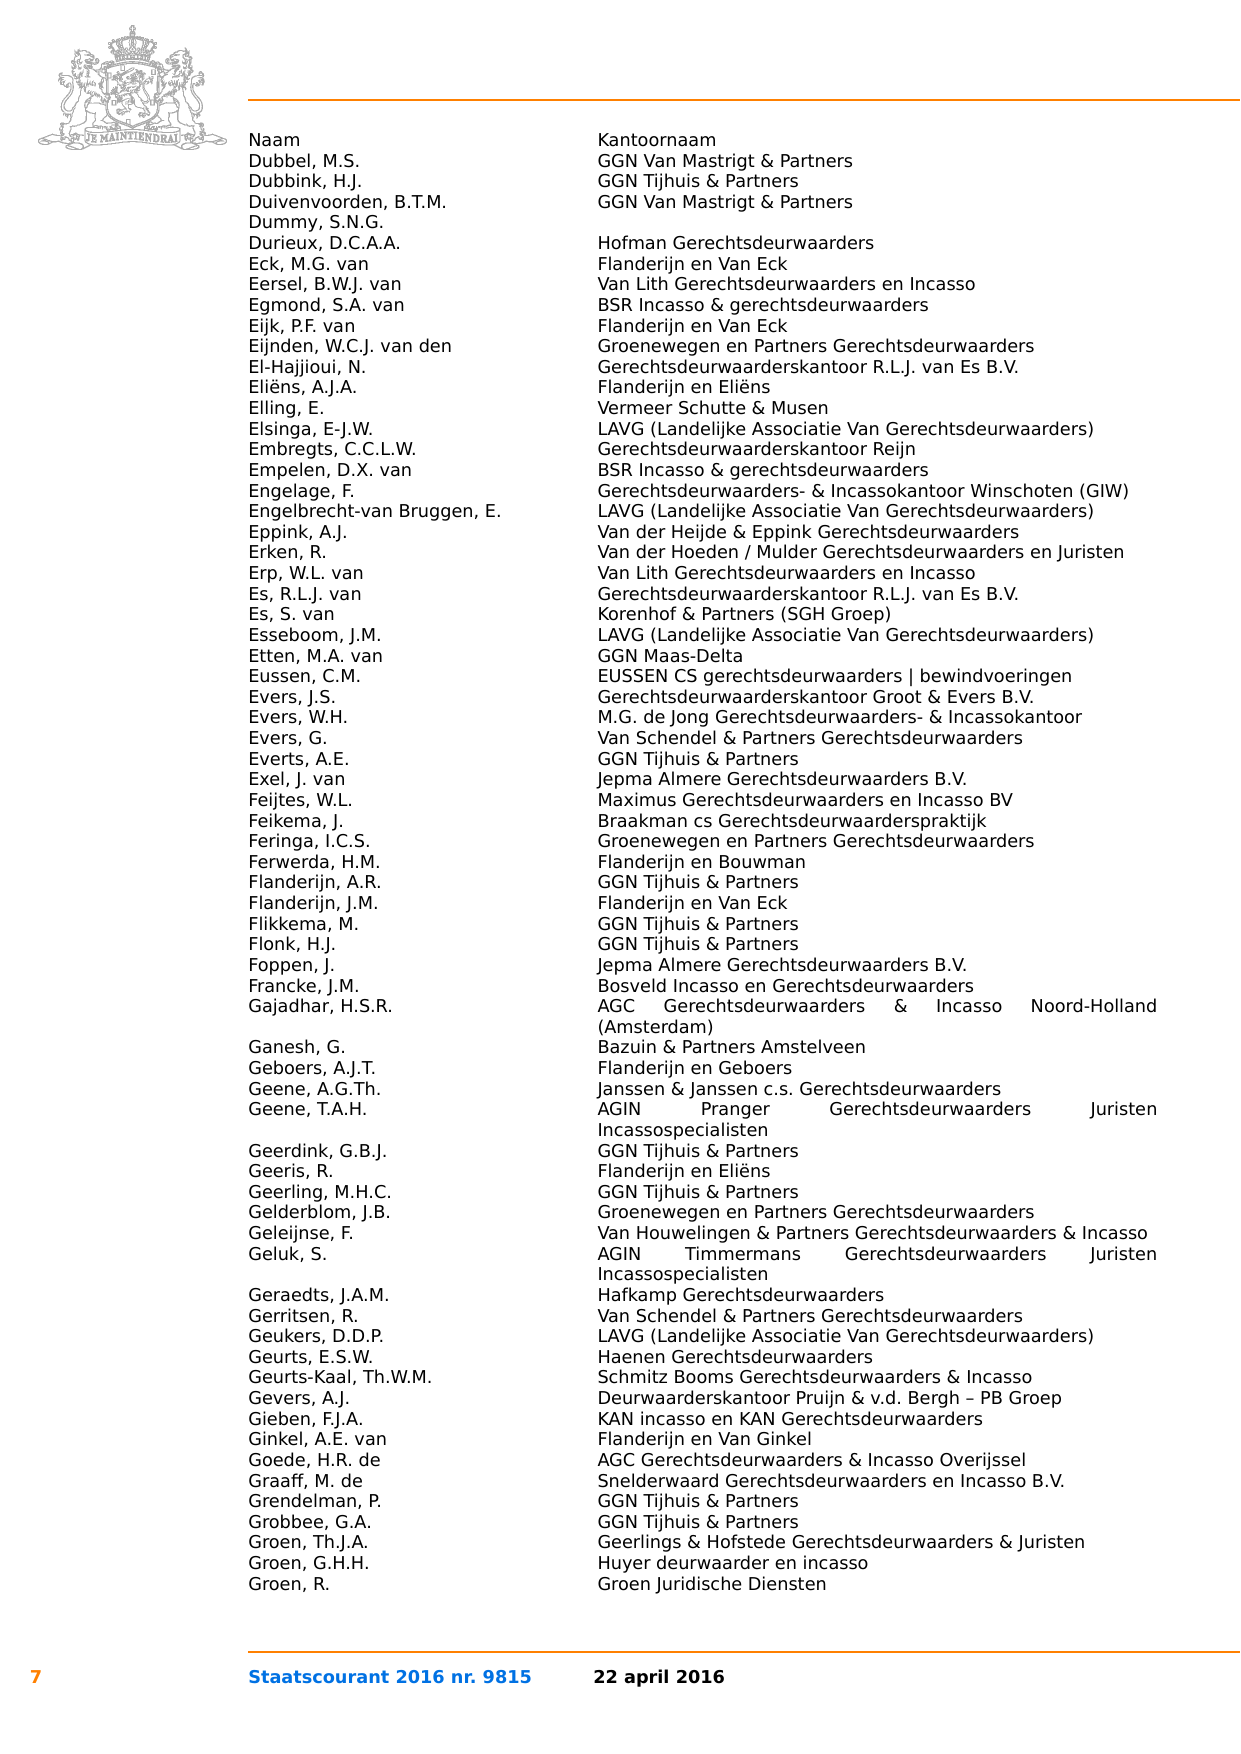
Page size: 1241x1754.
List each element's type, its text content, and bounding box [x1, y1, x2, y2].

table_cell [591, 213, 1163, 233]
table_cell GGN Maas-Delta [591, 646, 1163, 666]
table_cell Es, S. van [248, 604, 591, 625]
table_cell Maximus Gerechtsdeurwaarders en Incasso BV [591, 790, 1163, 811]
table_cell Evers, G. [248, 728, 591, 749]
table_cell Gevers, A.J. [248, 1388, 591, 1409]
table_cell Bazuin & Partners Amstelveen [591, 1038, 1163, 1058]
table_cell Es, R.L.J. van [248, 584, 591, 604]
table_cell Groenewegen en Partners Gerechtsdeurwaarders [591, 336, 1163, 357]
table_cell BSR Incasso & gerechtsdeurwaarders [591, 460, 1163, 481]
table_cell Haenen Gerechtsdeurwaarders [591, 1347, 1163, 1367]
table_cell Durieux, D.C.A.A. [248, 233, 591, 254]
table_cell Flanderijn en Geboers [591, 1058, 1163, 1079]
table_cell Huyer deurwaarder en incasso [591, 1553, 1163, 1574]
table_cell Eussen, C.M. [248, 666, 591, 687]
table_cell GGN Van Mastrigt & Partners [591, 151, 1163, 171]
table_cell Eck, M.G. van [248, 254, 591, 274]
table_cell Flanderijn en Van Eck [591, 316, 1163, 336]
table_cell Flonk, H.J. [248, 934, 591, 955]
table_cell Bosveld Incasso en Gerechtsdeurwaarders [591, 976, 1163, 996]
table_cell GGN Tijhuis & Partners [591, 934, 1163, 955]
table_cell Van Schendel & Partners Gerechtsdeurwaarders [591, 1306, 1163, 1326]
table_cell Feikema, J. [248, 811, 591, 831]
table_cell Geerdink, G.B.J. [248, 1141, 591, 1161]
table_cell GGN Van Mastrigt & Partners [591, 192, 1163, 212]
table_cell Geluk, S. [248, 1244, 591, 1285]
table_cell Ferwerda, H.M. [248, 852, 591, 872]
table_cell Flanderijn en Van Ginkel [591, 1429, 1163, 1450]
table_cell Van Lith Gerechtsdeurwaarders en Incasso [591, 563, 1163, 584]
table_cell Goede, H.R. de [248, 1450, 591, 1471]
table_cell Gerechtsdeurwaarderskantoor R.L.J. van Es B.V. [591, 357, 1163, 377]
table_cell Hafkamp Gerechtsdeurwaarders [591, 1285, 1163, 1306]
table_cell Geerling, M.H.C. [248, 1182, 591, 1202]
table_cell LAVG (Landelijke Associatie Van Gerechtsdeurwaarders) [591, 1326, 1163, 1347]
table_cell AGC Gerechtsdeurwaarders & Incasso Noord-Holland (Amsterdam) [591, 996, 1163, 1037]
table_cell Geleijnse, F. [248, 1223, 591, 1244]
table_cell BSR Incasso & gerechtsdeurwaarders [591, 295, 1163, 316]
table_cell Janssen & Janssen c.s. Gerechtsdeurwaarders [591, 1079, 1163, 1099]
table_header Kantoornaam [591, 130, 1163, 151]
table_cell Braakman cs Gerechtsdeurwaarderspraktijk [591, 811, 1163, 831]
table_cell Van Schendel & Partners Gerechtsdeurwaarders [591, 728, 1163, 749]
table_cell Exel, J. van [248, 769, 591, 790]
table_cell Jepma Almere Gerechtsdeurwaarders B.V. [591, 955, 1163, 976]
table_cell LAVG (Landelijke Associatie Van Gerechtsdeurwaarders) [591, 501, 1163, 522]
table_cell AGC Gerechtsdeurwaarders & Incasso Overijssel [591, 1450, 1163, 1471]
table_cell Gieben, F.J.A. [248, 1409, 591, 1429]
table_cell GGN Tijhuis & Partners [591, 1491, 1163, 1512]
table_cell Feijtes, W.L. [248, 790, 591, 811]
table_cell Jepma Almere Gerechtsdeurwaarders B.V. [591, 769, 1163, 790]
table_cell Gerechtsdeurwaarders- & Incassokantoor Winschoten (GIW) [591, 481, 1163, 501]
table_cell Elsinga, E-J.W. [248, 419, 591, 439]
table_cell GGN Tijhuis & Partners [591, 749, 1163, 769]
table_cell Evers, W.H. [248, 708, 591, 728]
table_cell GGN Tijhuis & Partners [591, 1182, 1163, 1202]
table_cell Grendelman, P. [248, 1491, 591, 1512]
table_cell Engelbrecht-van Bruggen, E. [248, 501, 591, 522]
table_cell Groen, Th.J.A. [248, 1533, 591, 1553]
table_cell GGN Tijhuis & Partners [591, 914, 1163, 934]
table_cell Erp, W.L. van [248, 563, 591, 584]
table_cell AGIN Timmermans Gerechtsdeurwaarders Juristen Incassospecialisten [591, 1244, 1163, 1285]
table_cell Flanderijn, J.M. [248, 893, 591, 914]
table_cell Geraedts, J.A.M. [248, 1285, 591, 1306]
table_cell Vermeer Schutte & Musen [591, 398, 1163, 419]
table_cell Gerechtsdeurwaarderskantoor R.L.J. van Es B.V. [591, 584, 1163, 604]
table_cell Egmond, S.A. van [248, 295, 591, 316]
table_cell Geurts, E.S.W. [248, 1347, 591, 1367]
table_cell Grobbee, G.A. [248, 1512, 591, 1532]
table_cell GGN Tijhuis & Partners [591, 1141, 1163, 1161]
table_cell Flanderijn en Van Eck [591, 254, 1163, 274]
table_cell EUSSEN CS gerechtsdeurwaarders | bewindvoeringen [591, 666, 1163, 687]
table_cell Geerlings & Hofstede Gerechtsdeurwaarders & Juristen [591, 1533, 1163, 1553]
table_cell Geboers, A.J.T. [248, 1058, 591, 1079]
table_cell Eppink, A.J. [248, 522, 591, 542]
table_cell GGN Tijhuis & Partners [591, 171, 1163, 192]
table_cell Empelen, D.X. van [248, 460, 591, 481]
table_cell Geene, T.A.H. [248, 1099, 591, 1141]
table_cell Esseboom, J.M. [248, 625, 591, 646]
table_cell Groen Juridische Diensten [591, 1574, 1163, 1594]
table_cell Etten, M.A. van [248, 646, 591, 666]
table_cell Everts, A.E. [248, 749, 591, 769]
table_cell Eliëns, A.J.A. [248, 378, 591, 398]
table_cell Dummy, S.N.G. [248, 213, 591, 233]
table_cell GGN Tijhuis & Partners [591, 873, 1163, 893]
table_cell Graaff, M. de [248, 1471, 591, 1491]
table_cell Flanderijn, A.R. [248, 873, 591, 893]
table_cell Francke, J.M. [248, 976, 591, 996]
table_cell Van Houwelingen & Partners Gerechtsdeurwaarders & Incasso [591, 1223, 1163, 1244]
table_cell Gerechtsdeurwaarderskantoor Groot & Evers B.V. [591, 687, 1163, 707]
table_cell Foppen, J. [248, 955, 591, 976]
table_cell GGN Tijhuis & Partners [591, 1512, 1163, 1532]
table_cell Evers, J.S. [248, 687, 591, 707]
table_cell LAVG (Landelijke Associatie Van Gerechtsdeurwaarders) [591, 625, 1163, 646]
table_cell Dubbink, H.J. [248, 171, 591, 192]
table_cell Gerritsen, R. [248, 1306, 591, 1326]
table_cell Ginkel, A.E. van [248, 1429, 591, 1450]
table_cell Groenewegen en Partners Gerechtsdeurwaarders [591, 831, 1163, 852]
table_cell Flikkema, M. [248, 914, 591, 934]
table_cell Flanderijn en Eliëns [591, 378, 1163, 398]
table_cell Deurwaarderskantoor Pruijn & v.d. Bergh – PB Groep [591, 1388, 1163, 1409]
table_cell Van der Hoeden / Mulder Gerechtsdeurwaarders en Juristen [591, 543, 1163, 563]
table_cell Schmitz Booms Gerechtsdeurwaarders & Incasso [591, 1368, 1163, 1388]
table_cell Groenewegen en Partners Gerechtsdeurwaarders [591, 1203, 1163, 1223]
table_cell Embregts, C.C.L.W. [248, 439, 591, 460]
table_cell M.G. de Jong Gerechtsdeurwaarders- & Incassokantoor [591, 708, 1163, 728]
table_cell Engelage, F. [248, 481, 591, 501]
table_cell AGIN Pranger Gerechtsdeurwaarders Juristen Incassospecialisten [591, 1099, 1163, 1141]
table_cell Erken, R. [248, 543, 591, 563]
table_cell LAVG (Landelijke Associatie Van Gerechtsdeurwaarders) [591, 419, 1163, 439]
table_cell Feringa, I.C.S. [248, 831, 591, 852]
table_cell Hofman Gerechtsdeurwaarders [591, 233, 1163, 254]
table_cell Geeris, R. [248, 1161, 591, 1182]
table_cell Geurts-Kaal, Th.W.M. [248, 1368, 591, 1388]
table_cell Ganesh, G. [248, 1038, 591, 1058]
table_cell Flanderijn en Van Eck [591, 893, 1163, 914]
picture [38, 25, 227, 150]
table_cell Flanderijn en Eliëns [591, 1161, 1163, 1182]
table_cell Groen, R. [248, 1574, 591, 1594]
table_cell El-Hajjioui, N. [248, 357, 591, 377]
table_cell Elling, E. [248, 398, 591, 419]
table_cell Eijk, P.F. van [248, 316, 591, 336]
table_cell Flanderijn en Bouwman [591, 852, 1163, 872]
table_cell Korenhof & Partners (SGH Groep) [591, 604, 1163, 625]
table_cell Geukers, D.D.P. [248, 1326, 591, 1347]
table_cell Dubbel, M.S. [248, 151, 591, 171]
table_cell Duivenvoorden, B.T.M. [248, 192, 591, 212]
table_cell Eersel, B.W.J. van [248, 274, 591, 295]
table_cell Geene, A.G.Th. [248, 1079, 591, 1099]
table_header Naam [248, 130, 591, 151]
table_cell Eijnden, W.C.J. van den [248, 336, 591, 357]
table_cell Gelderblom, J.B. [248, 1203, 591, 1223]
table_cell KAN incasso en KAN Gerechtsdeurwaarders [591, 1409, 1163, 1429]
table_cell Van Lith Gerechtsdeurwaarders en Incasso [591, 274, 1163, 295]
table_cell Van der Heijde & Eppink Gerechtsdeurwaarders [591, 522, 1163, 542]
table_cell Snelderwaard Gerechtsdeurwaarders en Incasso B.V. [591, 1471, 1163, 1491]
table_cell Gerechtsdeurwaarderskantoor Reijn [591, 439, 1163, 460]
table_cell Groen, G.H.H. [248, 1553, 591, 1574]
table_cell Gajadhar, H.S.R. [248, 996, 591, 1037]
